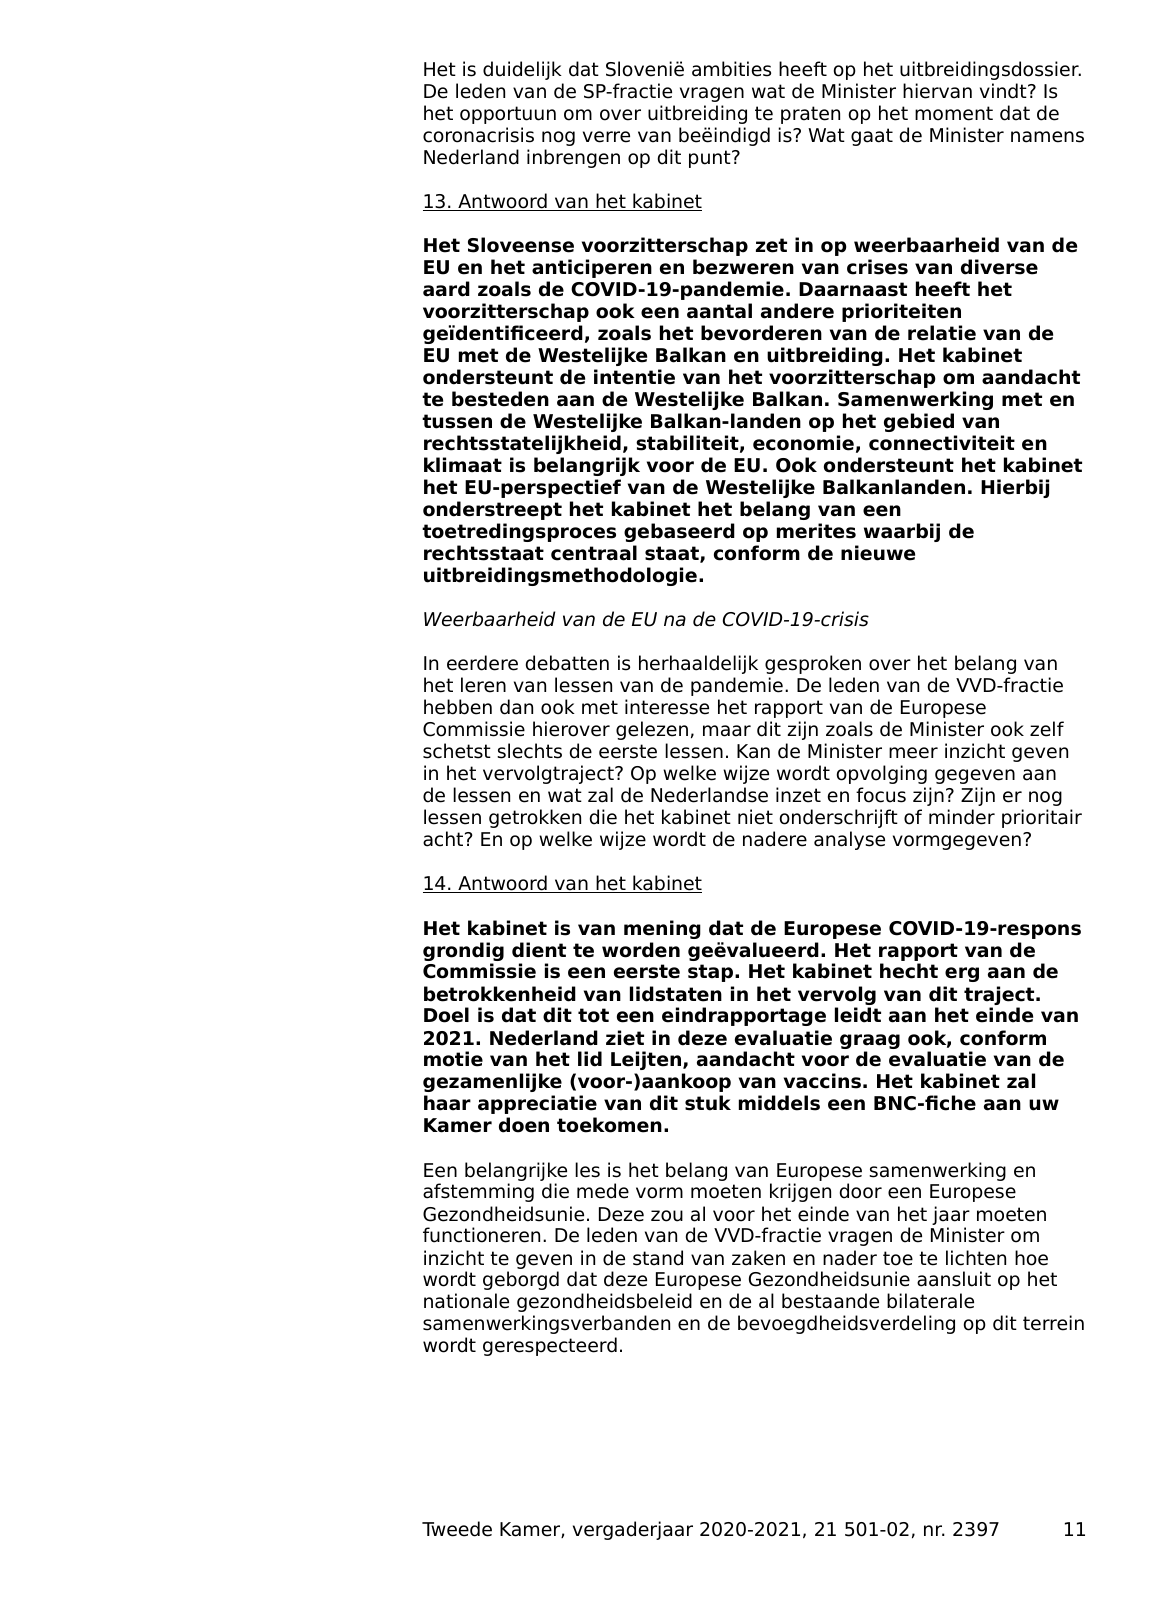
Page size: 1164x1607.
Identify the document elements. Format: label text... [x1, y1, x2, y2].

text Het kabinet is van mening dat de Europese COVID-19-respons grondig dient te worden geëvalueerd. Het rapport van de Commissie is een eerste stap. Het kabinet hecht erg aan de betrokkenheid van lidstaten in het vervolg van dit traject. Doel is dat dit tot een eindrapportage leidt aan het einde van 2021. Nederland ziet in deze evaluatie graag ook, conform motie van het lid Leijten, aandacht voor de evaluatie van de gezamenlijke (voor-)aankoop van vaccins. Het kabinet zal haar appreciatie van dit stuk middels een BNC-fiche aan uw Kamer doen toekomen. [422, 917, 1087, 1137]
text Een belangrijke les is het belang van Europese samenwerking en afstemming die mede vorm moeten krijgen door een Europese Gezondheidsunie. Deze zou al voor het einde van het jaar moeten functioneren. De leden van de VVD-fractie vragen de Minister om inzicht te geven in de stand van zaken en nader toe te lichten hoe wordt geborgd dat deze Europese Gezondheidsunie aansluit op het nationale gezondheidsbeleid en de al bestaande bilaterale samenwerkingsverbanden en de bevoegdheidsverdeling op dit terrein wordt gerespecteerd. [422, 1159, 1087, 1357]
subtitle 14. Antwoord van het kabinet [422, 873, 1087, 895]
subtitle Weerbaarheid van de EU na de COVID-19-crisis [422, 609, 1087, 631]
text Het Sloveense voorzitterschap zet in op weerbaarheid van de EU en het anticiperen en bezweren van crises van diverse aard zoals de COVID-19-pandemie. Daarnaast heeft het voorzitterschap ook een aantal andere prioriteiten geïdentificeerd, zoals het bevorderen van de relatie van de EU met de Westelijke Balkan en uitbreiding. Het kabinet ondersteunt de intentie van het voorzitterschap om aandacht te besteden aan de Westelijke Balkan. Samenwerking met en tussen de Westelijke Balkan-landen op het gebied van rechtsstatelijkheid, stabiliteit, economie, connectiviteit en klimaat is belangrijk voor de EU. Ook ondersteunt het kabinet het EU-perspectief van de Westelijke Balkanlanden. Hierbij onderstreept het kabinet het belang van een toetredingsproces gebaseerd op merites waarbij de rechtsstaat centraal staat, conform de nieuwe uitbreidingsmethodologie. [422, 235, 1087, 587]
subtitle 13. Antwoord van het kabinet [422, 191, 1087, 213]
text Het is duidelijk dat Slovenië ambities heeft op het uitbreidingsdossier. De leden van de SP-fractie vragen wat de Minister hiervan vindt? Is het opportuun om over uitbreiding te praten op het moment dat de coronacrisis nog verre van beëindigd is? Wat gaat de Minister namens Nederland inbrengen op dit punt? [422, 59, 1087, 169]
text In eerdere debatten is herhaaldelijk gesproken over het belang van het leren van lessen van de pandemie. De leden van de VVD-fractie hebben dan ook met interesse het rapport van de Europese Commissie hierover gelezen, maar dit zijn zoals de Minister ook zelf schetst slechts de eerste lessen. Kan de Minister meer inzicht geven in het vervolgtraject? Op welke wijze wordt opvolging gegeven aan de lessen en wat zal de Nederlandse inzet en focus zijn? Zijn er nog lessen getrokken die het kabinet niet onderschrijft of minder prioritair acht? En op welke wijze wordt de nadere analyse vormgegeven? [422, 653, 1087, 851]
